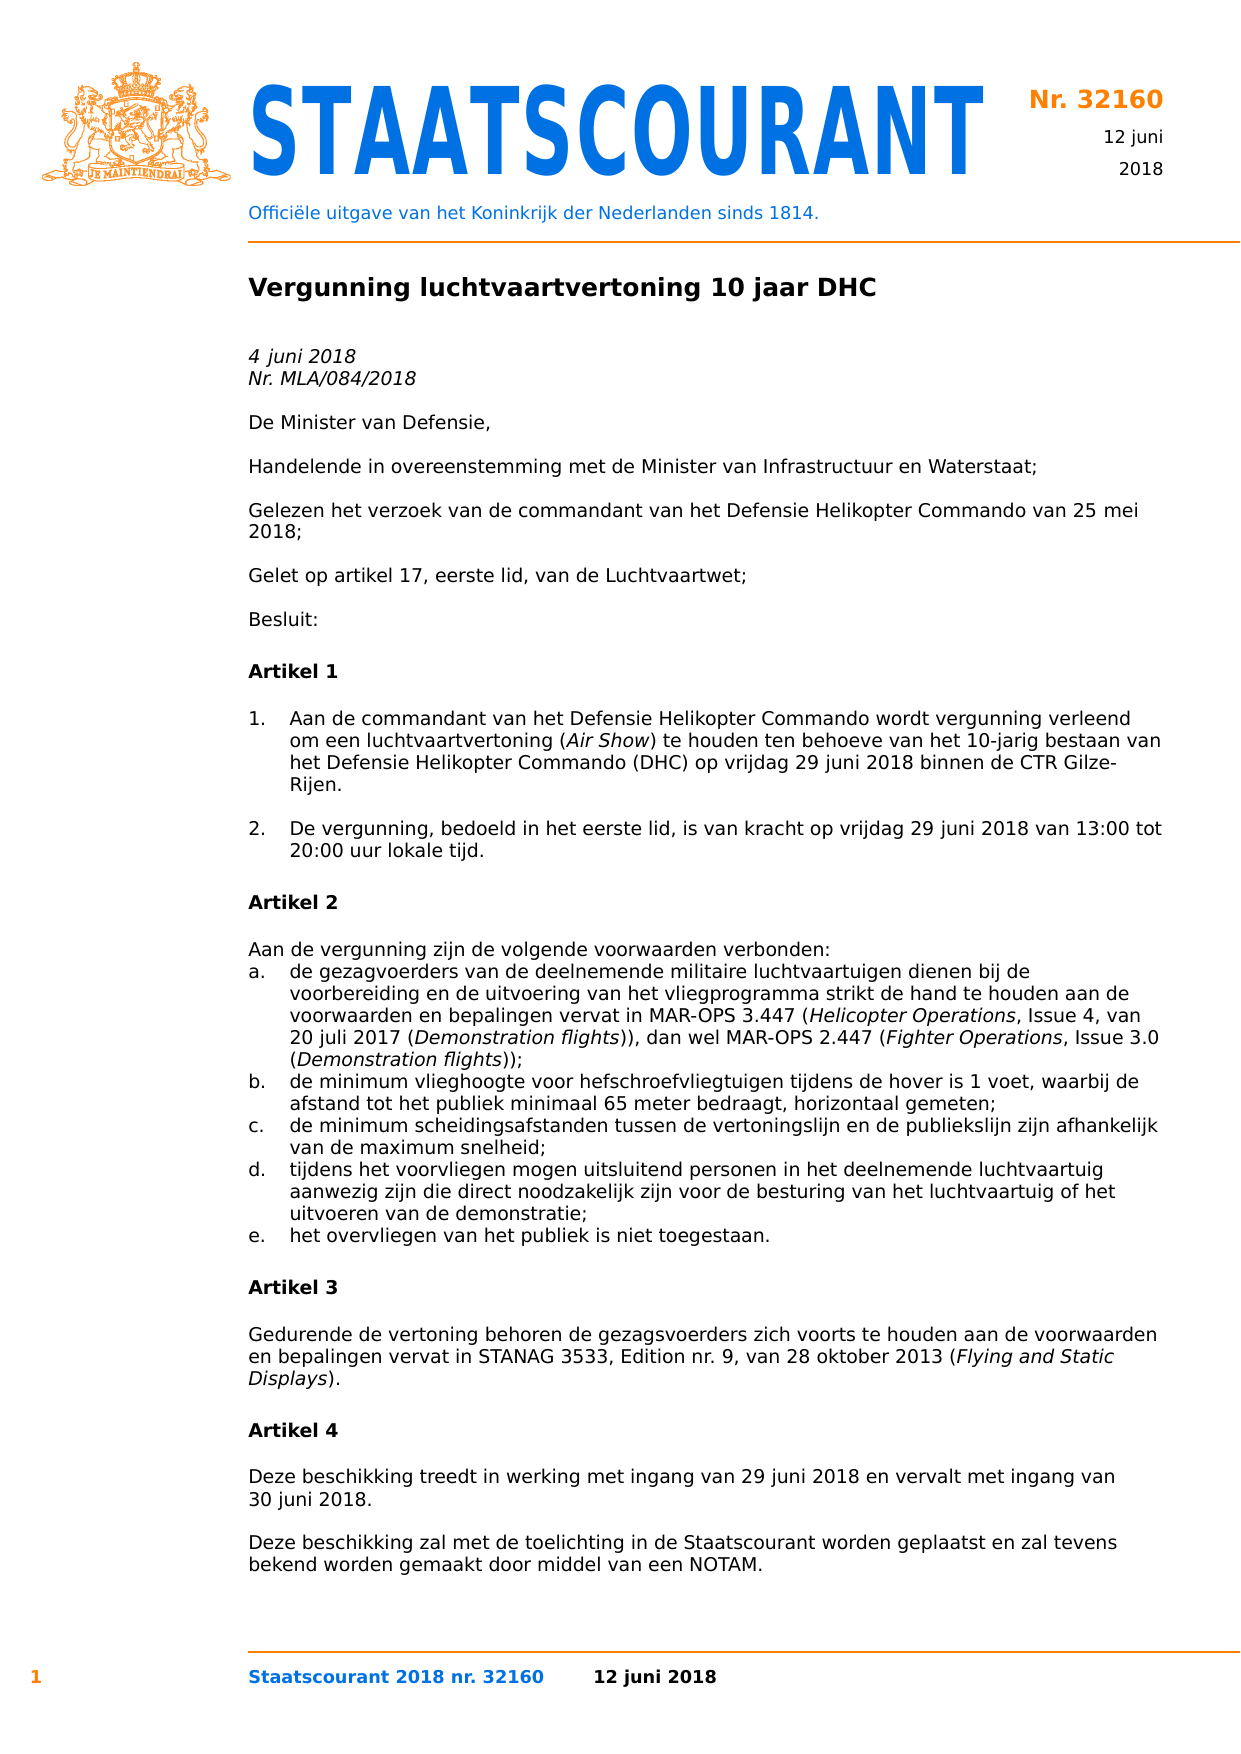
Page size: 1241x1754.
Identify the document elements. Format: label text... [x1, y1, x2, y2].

subtitle Artikel 1 [248, 661, 1163, 683]
text Deze beschikking treedt in werking met ingang van 29 juni 2018 en vervalt met ingang van 30 juni 2018. [248, 1466, 1163, 1510]
text Besluit: [248, 609, 1163, 631]
text 4 juni 2018 [248, 346, 1163, 368]
table_header [25, 62, 248, 241]
subtitle Vergunning luchtvaartvertoning 10 jaar DHC [248, 273, 1163, 302]
text Aan de vergunning zijn de volgende voorwaarden verbonden: [248, 939, 1163, 961]
table_cell Officiële uitgave van het Koninkrijk der Nederlanden sinds 1814. [248, 203, 1240, 241]
table_header Nr. 32160 [998, 62, 1240, 121]
text d. tijdens het voorvliegen mogen uitsluitend personen in het deelnemende luchtvaartuig aanwezig zijn die direct noodzakelijk zijn voor de besturing van het luchtvaartuig of het uitvoeren van de demonstratie; [248, 1159, 1163, 1224]
picture [41, 62, 231, 186]
text Handelende in overeenstemming met de Minister van Infrastructuur en Waterstaat; [248, 456, 1163, 478]
text e. het overvliegen van het publiek is niet toegestaan. [248, 1224, 1163, 1247]
text Gelezen het verzoek van de commandant van het Defensie Helikopter Commando van 25 mei 2018; [248, 499, 1163, 543]
table_cell 2018 [998, 153, 1240, 203]
subtitle Artikel 2 [248, 892, 1163, 914]
text Nr. MLA/084/2018 [248, 368, 1163, 390]
text De Minister van Defensie, [248, 412, 1163, 434]
text Gedurende de vertoning behoren de gezagsvoerders zich voorts te houden aan de voorwaarden en bepalingen vervat in STANAG 3533, Edition nr. 9, van 28 oktober 2013 (Flying and Static Displays). [248, 1323, 1163, 1389]
text 1. Aan de commandant van het Defensie Helikopter Commando wordt vergunning verleend om een luchtvaartvertoning (Air Show) te houden ten behoeve van het 10-jarig bestaan van het Defensie Helikopter Commando (DHC) op vrijdag 29 juni 2018 binnen de CTR Gilze-Rijen. [248, 708, 1163, 796]
text c. de minimum scheidingsafstanden tussen de vertoningslijn en de publiekslijn zijn afhankelijk van de maximum snelheid; [248, 1115, 1163, 1159]
subtitle Artikel 4 [248, 1419, 1163, 1441]
text Gelet op artikel 17, eerste lid, van de Luchtvaartwet; [248, 565, 1163, 587]
text Deze beschikking zal met de toelichting in de Staatscourant worden geplaatst en zal tevens bekend worden gemaakt door middel van een NOTAM. [248, 1532, 1163, 1576]
text b. de minimum vlieghoogte voor hefschroefvliegtuigen tijdens de hover is 1 voet, waarbij de afstand tot het publiek minimaal 65 meter bedraagt, horizontaal gemeten; [248, 1071, 1163, 1115]
text 2. De vergunning, bedoeld in het eerste lid, is van kracht op vrijdag 29 juni 2018 van 13:00 tot 20:00 uur lokale tijd. [248, 818, 1163, 862]
table_header STAATSCOURANT [248, 62, 998, 203]
text a. de gezagvoerders van de deelnemende militaire luchtvaartuigen dienen bij de voorbereiding en de uitvoering van het vliegprogramma strikt de hand te houden aan de voorwaarden en bepalingen vervat in MAR-OPS 3.447 (Helicopter Operations, Issue 4, van 20 juli 2017 (Demonstration flights)), dan wel MAR-OPS 2.447 (Fighter Operations, Issue 3.0 (Demonstration flights)); [248, 961, 1163, 1071]
subtitle Artikel 3 [248, 1277, 1163, 1298]
table_cell 12 juni [998, 121, 1240, 153]
